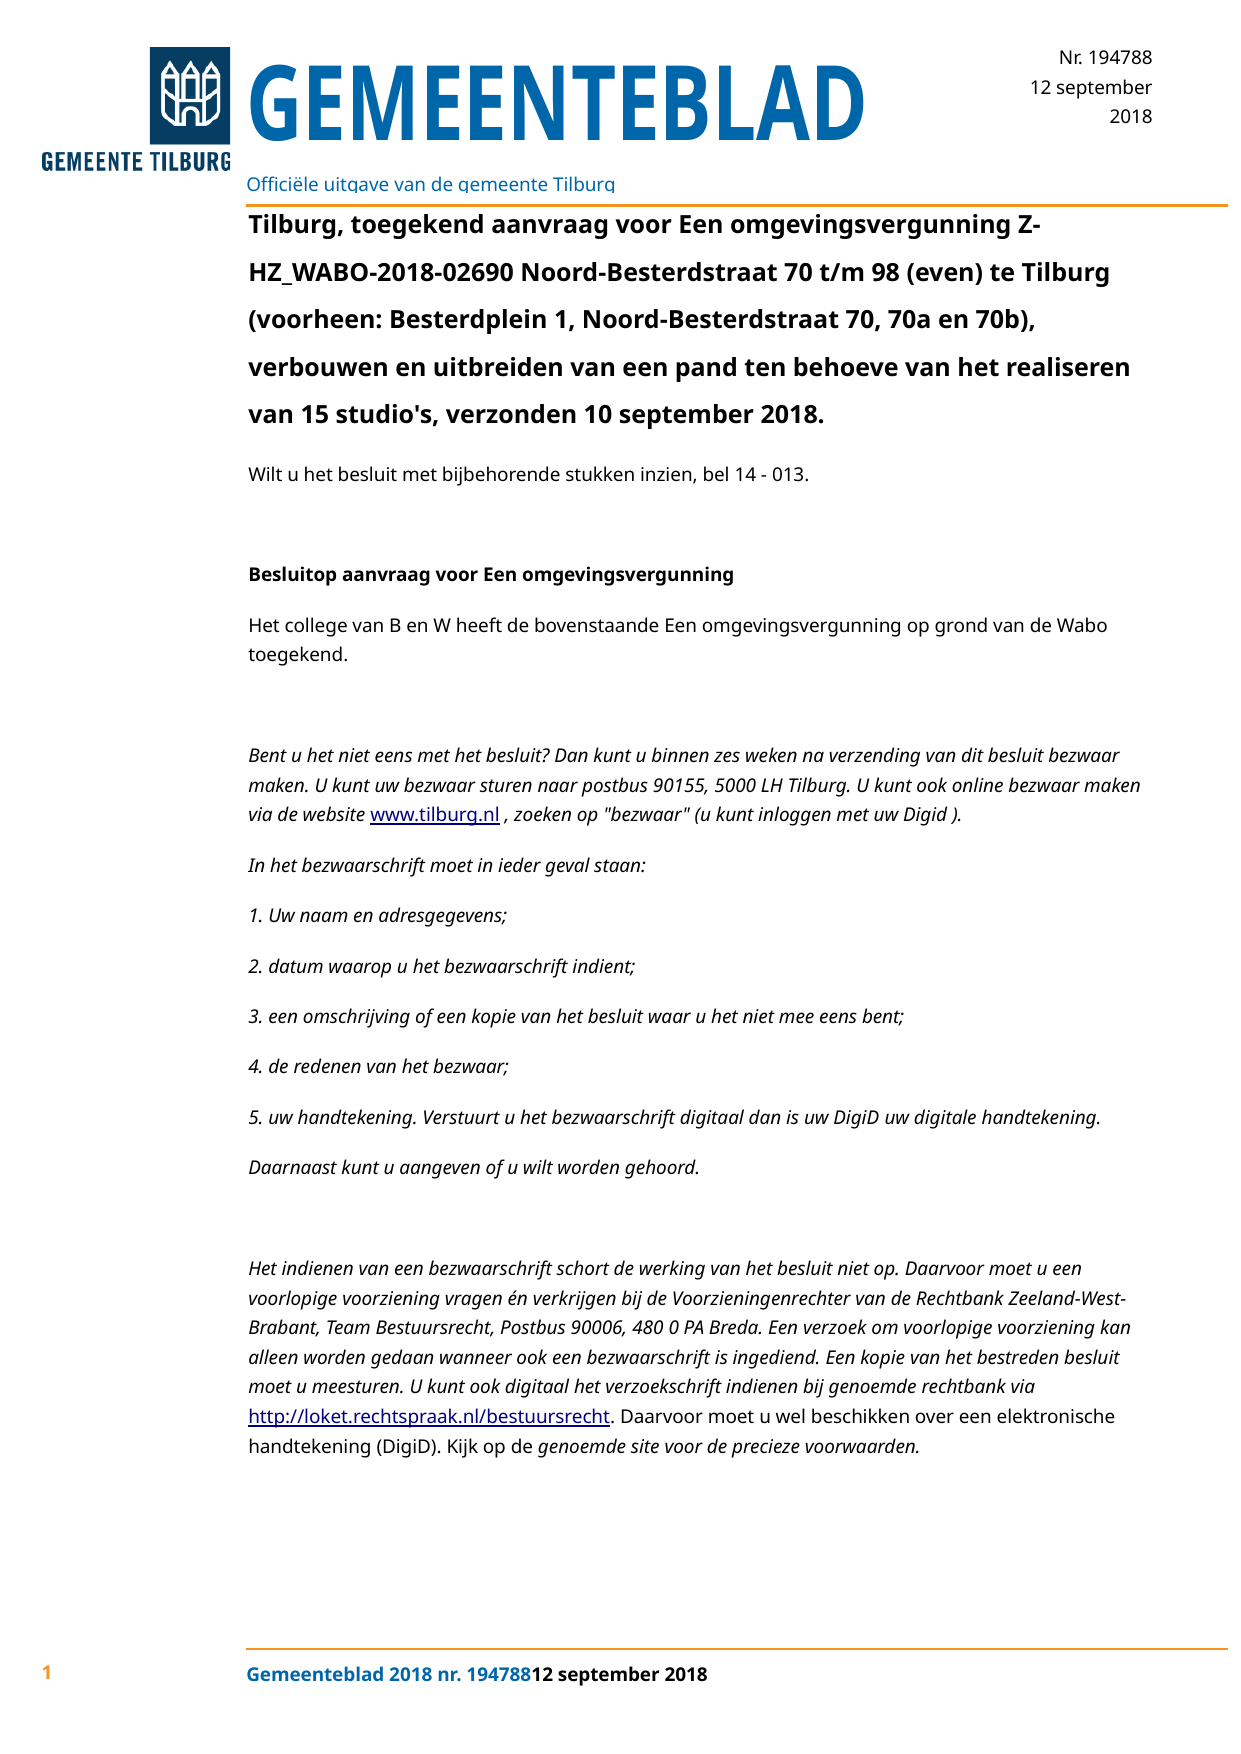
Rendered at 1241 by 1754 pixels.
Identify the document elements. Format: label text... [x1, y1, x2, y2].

text Wilt u het besluit met bijbehorende stukken inzien, bel 14 - 013. [248, 461, 1152, 486]
text 2. datum waarop u het bezwaarschrift indient; [248, 953, 1152, 978]
text Het indienen van een bezwaarschrift schort de werking van het besluit niet op. Daarvoor moet u een voorlopige voorziening vragen én verkrijgen bij de Voorzieningenrechter van de Rechtbank Zeeland-West-Brabant, Team Bestuursrecht, Postbus 90006, 480 0 PA Breda. Een verzoek om voorlopige voorziening kan alleen worden gedaan wanneer ook een bezwaarschrift is ingediend. Een kopie van het bestreden besluit moet u meesturen. U kunt ook digitaal het verzoekschrift indienen bij genoemde rechtbank via http://loket.rechtspraak.nl/bestuursrecht. Daarvoor moet u wel beschikken over een elektronische handtekening (DigiD). Kijk op de genoemde site voor de precieze voorwaarden. [248, 1255, 1152, 1458]
text Bent u het niet eens met het besluit? Dan kunt u binnen zes weken na verzending van dit besluit bezwaar maken. U kunt uw bezwaar sturen naar postbus 90155, 5000 LH Tilburg. U kunt ook online bezwaar maken via de website www.tilburg.nl , zoeken op "bezwaar" (u kunt inloggen met uw Digid ). [248, 742, 1152, 827]
text In het bezwaarschrift moet in ieder geval staan: [248, 852, 1152, 878]
text Het college van B en W heeft de bovenstaande Een omgevingsvergunning op grond van de Wabo toegekend. [248, 612, 1152, 667]
text 5. uw handtekening. Verstuurt u het bezwaarschrift digitaal dan is uw DigiD uw digitale handtekening. [248, 1104, 1152, 1130]
text 1. Uw naam en adresgegevens; [248, 902, 1152, 928]
text Daarnaast kunt u aangeven of u wilt worden gehoord. [248, 1154, 1152, 1180]
picture [41, 47, 231, 172]
text Tilburg, toegekend aanvraag voor Een omgevingsvergunning Z-HZ_WABO-2018-02690 Noord-Besterdstraat 70 t/m 98 (even) te Tilburg (voorheen: Besterdplein 1, Noord-Besterdstraat 70, 70a en 70b), verbouwen en uitbreiden van een pand ten behoeve van het realiseren van 15 studio's, verzonden 10 september 2018. [248, 207, 1152, 431]
text 4. de redenen van het bezwaar; [248, 1054, 1152, 1079]
text 3. een omschrijving of een kopie van het besluit waar u het niet mee eens bent; [248, 1003, 1152, 1029]
text Besluitop aanvraag voor Een omgevingsvergunning [248, 562, 1152, 587]
